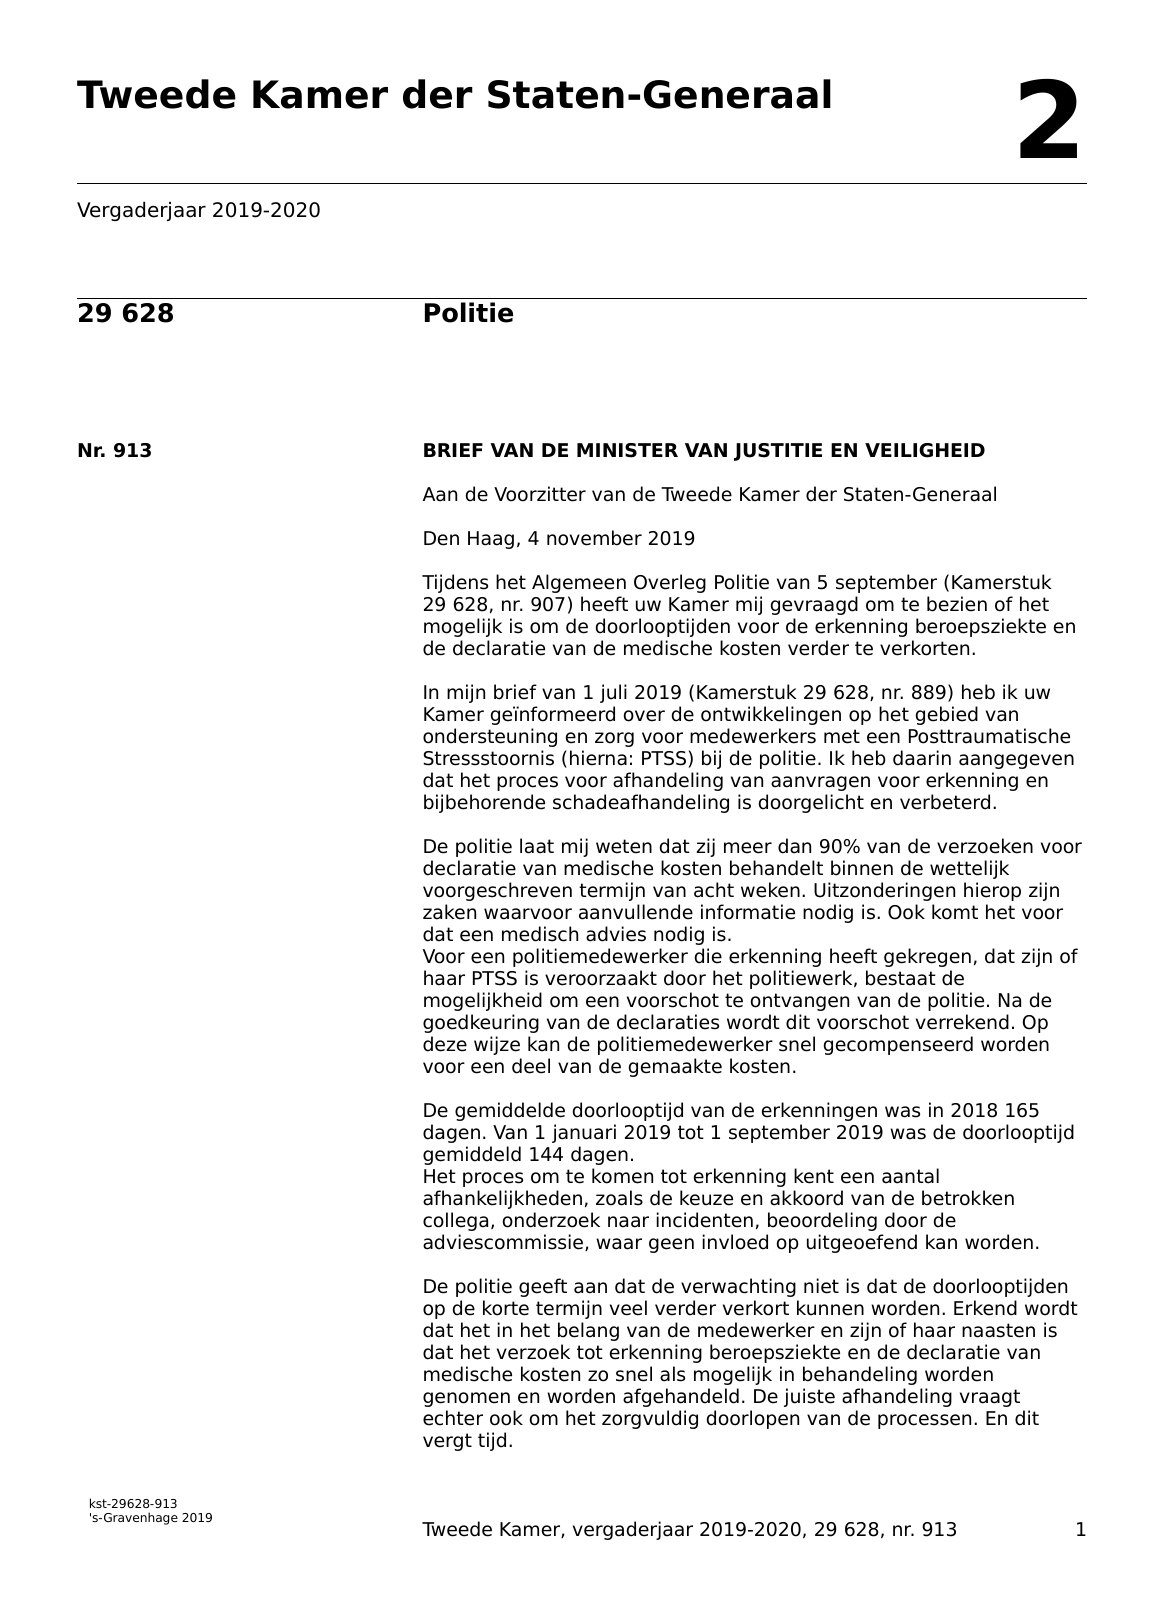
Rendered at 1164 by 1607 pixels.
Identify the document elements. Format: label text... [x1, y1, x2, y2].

text De politie geeft aan dat de verwachting niet is dat de doorlooptijden op de korte termijn veel verder verkort kunnen worden. Erkend wordt dat het in het belang van de medewerker en zijn of haar naasten is dat het verzoek tot erkenning beroepsziekte en de declaratie van medische kosten zo snel als mogelijk in behandeling worden genomen en worden afgehandeld. De juiste afhandeling vraagt echter ook om het zorgvuldig doorlopen van de processen. En dit vergt tijd. [422, 1276, 1087, 1452]
subtitle Nr. 913 BRIEF VAN DE MINISTER VAN JUSTITIE EN VEILIGHEID [77, 440, 1087, 462]
table_cell Vergaderjaar 2019-2020 [77, 184, 1087, 298]
text De gemiddelde doorlooptijd van de erkenningen was in 2018 165 dagen. Van 1 januari 2019 tot 1 september 2019 was de doorlooptijd gemiddeld 144 dagen. [422, 1100, 1087, 1166]
subtitle 29 628 Politie [77, 299, 1087, 329]
text 's-Gravenhage 2019 [88, 1511, 323, 1525]
text Aan de Voorzitter van de Tweede Kamer der Staten-Generaal [422, 484, 1087, 506]
table_header Tweede Kamer der Staten-Generaal [77, 59, 886, 183]
text kst-29628-913 [88, 1497, 323, 1511]
text Voor een politiemedewerker die erkenning heeft gekregen, dat zijn of haar PTSS is veroorzaakt door het politiewerk, bestaat de mogelijkheid om een voorschot te ontvangen van de politie. Na de goedkeuring van de declaraties wordt dit voorschot verrekend. Op deze wijze kan de politiemedewerker snel gecompenseerd worden voor een deel van de gemaakte kosten. [422, 946, 1087, 1078]
text Den Haag, 4 november 2019 [422, 528, 1087, 550]
text In mijn brief van 1 juli 2019 (Kamerstuk 29 628, nr. 889) heb ik uw Kamer geïnformeerd over de ontwikkelingen op het gebied van ondersteuning en zorg voor medewerkers met een Posttraumatische Stressstoornis (hierna: PTSS) bij de politie. Ik heb daarin aangegeven dat het proces voor afhandeling van aanvragen voor erkenning en bijbehorende schadeafhandeling is doorgelicht en verbeterd. [422, 682, 1087, 814]
text De politie laat mij weten dat zij meer dan 90% van de verzoeken voor declaratie van medische kosten behandelt binnen de wettelijk voorgeschreven termijn van acht weken. Uitzonderingen hierop zijn zaken waarvoor aanvullende informatie nodig is. Ook komt het voor dat een medisch advies nodig is. [422, 836, 1087, 946]
table_header 2 [886, 59, 1087, 183]
text Het proces om te komen tot erkenning kent een aantal afhankelijkheden, zoals de keuze en akkoord van de betrokken collega, onderzoek naar incidenten, beoordeling door de adviescommissie, waar geen invloed op uitgeoefend kan worden. [422, 1166, 1087, 1254]
text Tijdens het Algemeen Overleg Politie van 5 september (Kamerstuk 29 628, nr. 907) heeft uw Kamer mij gevraagd om te bezien of het mogelijk is om de doorlooptijden voor de erkenning beroepsziekte en de declaratie van de medische kosten verder te verkorten. [422, 572, 1087, 660]
